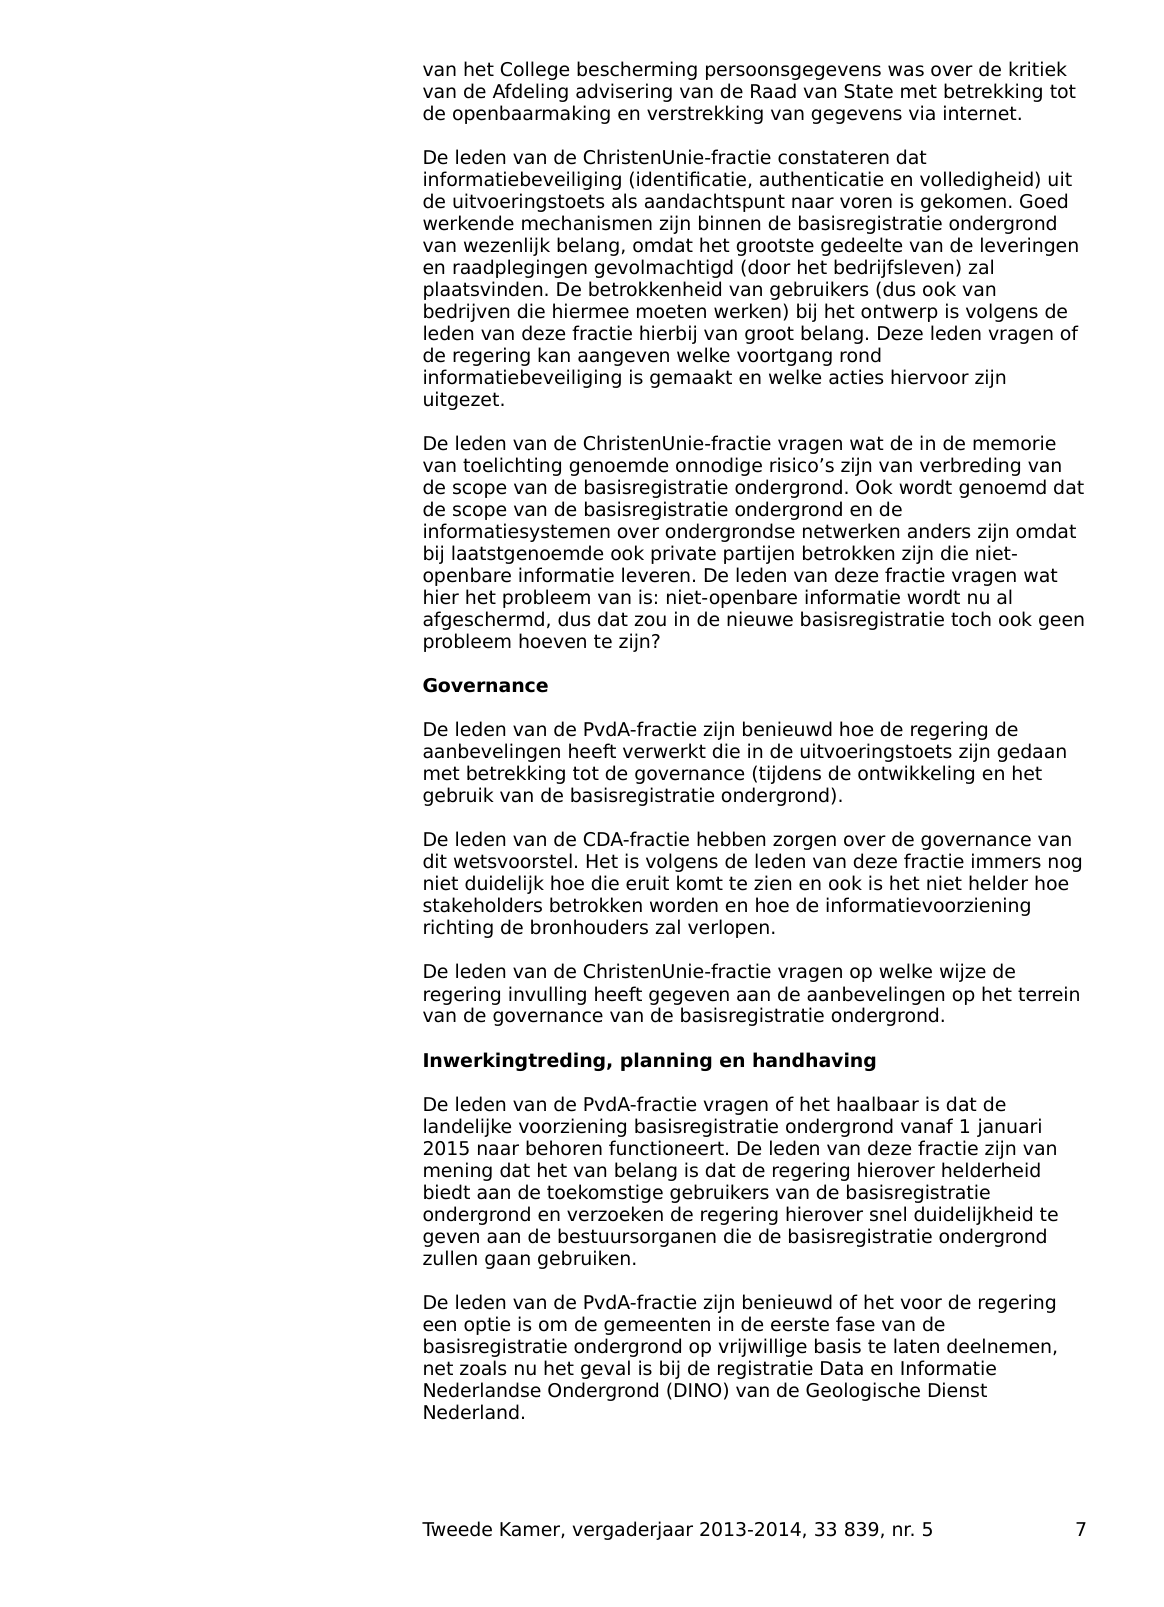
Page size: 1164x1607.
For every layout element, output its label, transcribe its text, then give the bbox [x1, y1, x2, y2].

text De leden van de ChristenUnie-fractie vragen op welke wijze de regering invulling heeft gegeven aan de aanbevelingen op het terrein van de governance van de basisregistratie ondergrond. [422, 961, 1087, 1027]
subtitle Inwerkingtreding, planning en handhaving [422, 1049, 1087, 1072]
text De leden van de PvdA-fractie vragen of het haalbaar is dat de landelijke voorziening basisregistratie ondergrond vanaf 1 januari 2015 naar behoren functioneert. De leden van deze fractie zijn van mening dat het van belang is dat de regering hierover helderheid biedt aan de toekomstige gebruikers van de basisregistratie ondergrond en verzoeken de regering hierover snel duidelijkheid te geven aan de bestuursorganen die de basisregistratie ondergrond zullen gaan gebruiken. [422, 1094, 1087, 1269]
text De leden van de ChristenUnie-fractie constateren dat informatiebeveiliging (identificatie, authenticatie en volledigheid) uit de uitvoeringstoets als aandachtspunt naar voren is gekomen. Goed werkende mechanismen zijn binnen de basisregistratie ondergrond van wezenlijk belang, omdat het grootste gedeelte van de leveringen en raadplegingen gevolmachtigd (door het bedrijfsleven) zal plaatsvinden. De betrokkenheid van gebruikers (dus ook van bedrijven die hiermee moeten werken) bij het ontwerp is volgens de leden van deze fractie hierbij van groot belang. Deze leden vragen of de regering kan aangeven welke voortgang rond informatiebeveiliging is gemaakt en welke acties hiervoor zijn uitgezet. [422, 147, 1087, 411]
text De leden van de ChristenUnie-fractie vragen wat de in de memorie van toelichting genoemde onnodige risico’s zijn van verbreding van de scope van de basisregistratie ondergrond. Ook wordt genoemd dat de scope van de basisregistratie ondergrond en de informatiesystemen over ondergrondse netwerken anders zijn omdat bij laatstgenoemde ook private partijen betrokken zijn die niet-openbare informatie leveren. De leden van deze fractie vragen wat hier het probleem van is: niet-openbare informatie wordt nu al afgeschermd, dus dat zou in de nieuwe basisregistratie toch ook geen probleem hoeven te zijn? [422, 433, 1087, 653]
text De leden van de PvdA-fractie zijn benieuwd hoe de regering de aanbevelingen heeft verwerkt die in de uitvoeringstoets zijn gedaan met betrekking tot de governance (tijdens de ontwikkeling en het gebruik van de basisregistratie ondergrond). [422, 719, 1087, 807]
text van het College bescherming persoonsgegevens was over de kritiek van de Afdeling advisering van de Raad van State met betrekking tot de openbaarmaking en verstrekking van gegevens via internet. [422, 59, 1087, 125]
subtitle Governance [422, 675, 1087, 697]
text De leden van de CDA-fractie hebben zorgen over de governance van dit wetsvoorstel. Het is volgens de leden van deze fractie immers nog niet duidelijk hoe die eruit komt te zien en ook is het niet helder hoe stakeholders betrokken worden en hoe de informatievoorziening richting de bronhouders zal verlopen. [422, 829, 1087, 939]
text De leden van de PvdA-fractie zijn benieuwd of het voor de regering een optie is om de gemeenten in de eerste fase van de basisregistratie ondergrond op vrijwillige basis te laten deelnemen, net zoals nu het geval is bij de registratie Data en Informatie Nederlandse Ondergrond (DINO) van de Geologische Dienst Nederland. [422, 1292, 1087, 1424]
